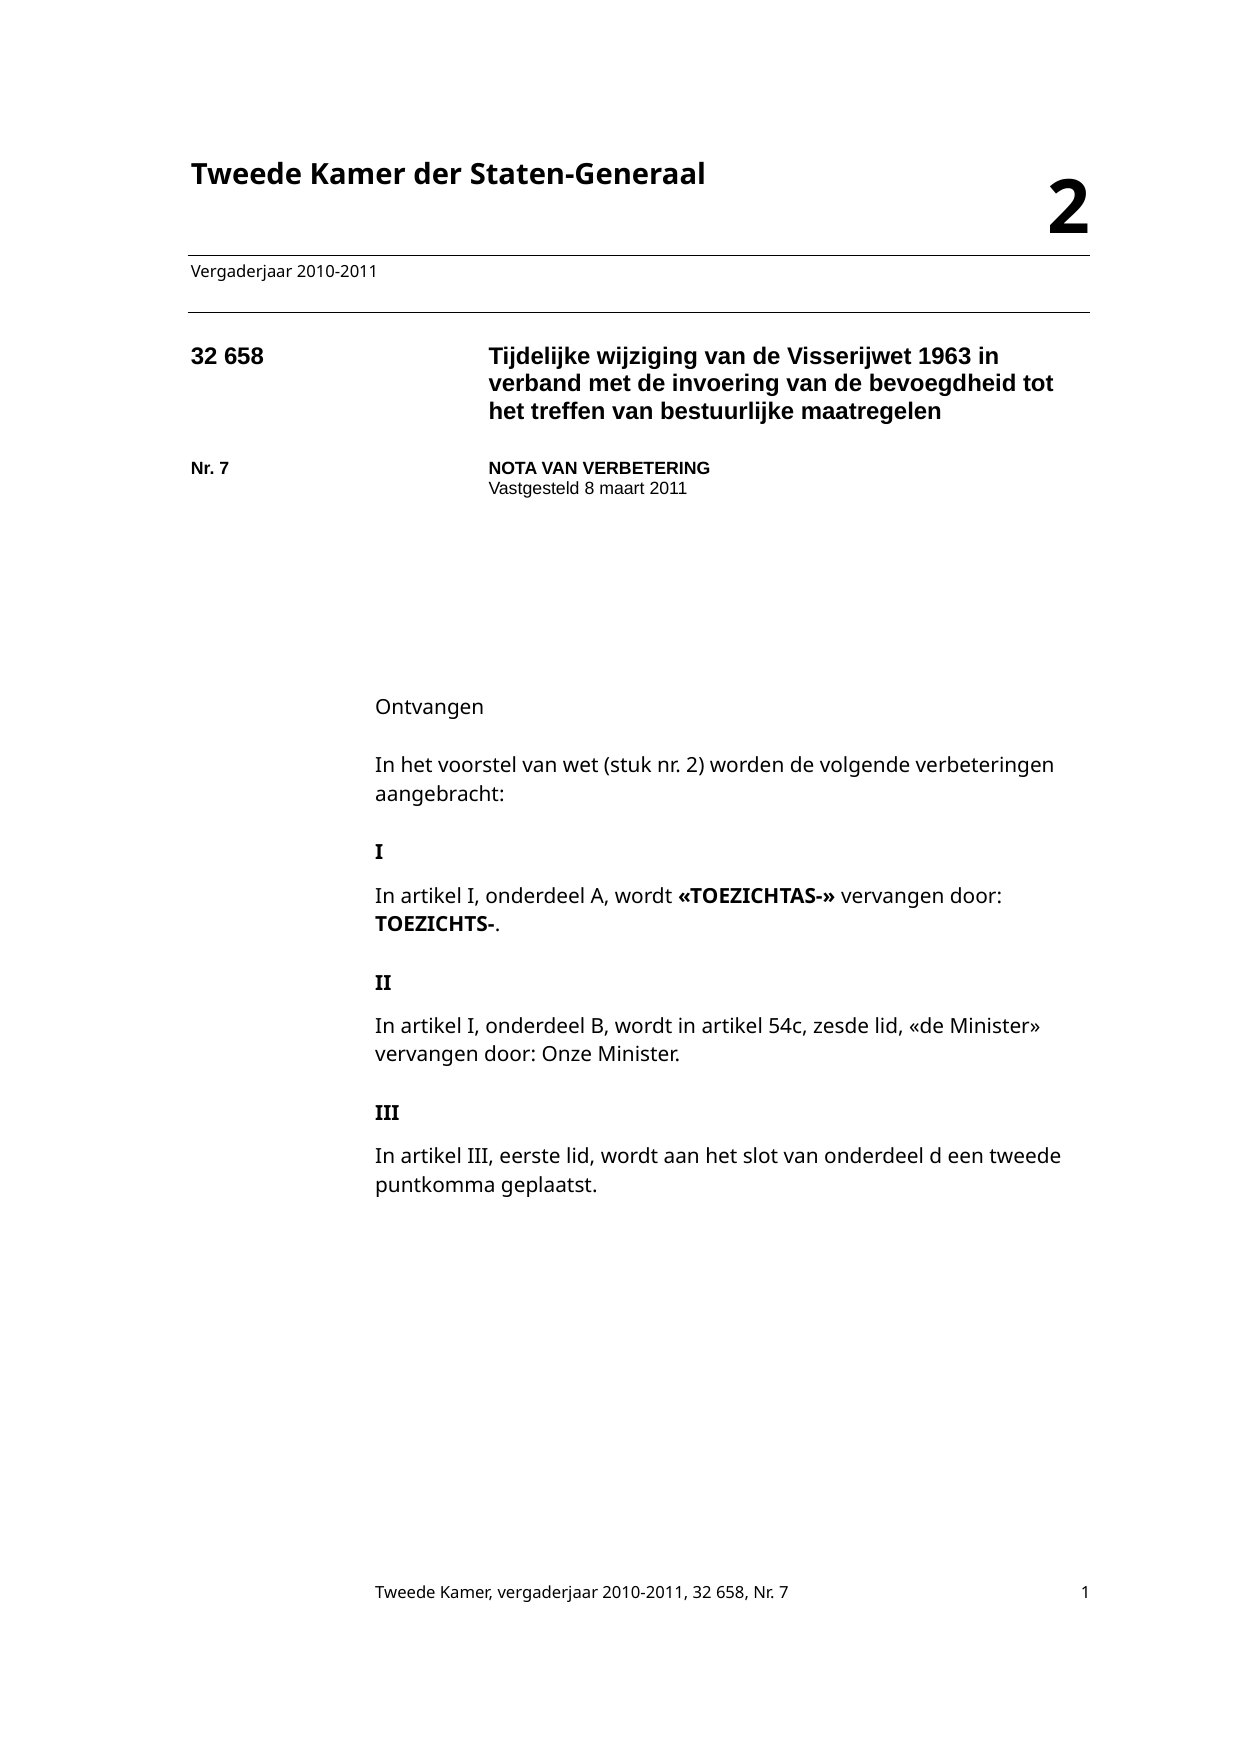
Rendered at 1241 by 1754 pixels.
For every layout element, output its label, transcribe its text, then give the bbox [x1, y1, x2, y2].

table_cell Nr. 7 [188, 455, 485, 573]
table_cell Tijdelijke wijziging van de Visserijwet 1963 in verband met de invoering van de bevoegdheid tot het treffen van bestuurlijke maatregelen [485, 339, 1090, 454]
table_cell [485, 256, 1090, 312]
text Ontvangen [375, 692, 1090, 721]
table_cell NOTA VAN VERBETERING Vastgesteld 8 maart 2011 [485, 455, 1090, 573]
table_cell [485, 313, 1090, 339]
table_header 2 [910, 150, 1090, 255]
text In het voorstel van wet (stuk nr. 2) worden de volgende verbeteringen aangebracht: [375, 751, 1090, 807]
text III [375, 1098, 1090, 1126]
table_cell 32 658 [188, 339, 485, 454]
table_header Tweede Kamer der Staten-Generaal [188, 150, 909, 255]
text In artikel III, eerste lid, wordt aan het slot van onderdeel d een tweede puntkomma geplaatst. [375, 1141, 1090, 1198]
text In artikel I, onderdeel A, wordt «TOEZICHTAS-» vervangen door: TOEZICHTS-. [375, 881, 1090, 938]
text In artikel I, onderdeel B, wordt in artikel 54c, zesde lid, «de Minister» vervangen door: Onze Minister. [375, 1011, 1090, 1068]
table_cell [188, 313, 485, 339]
text II [375, 968, 1090, 996]
text I [375, 837, 1090, 866]
table_cell Vergaderjaar 2010-2011 [188, 256, 485, 312]
